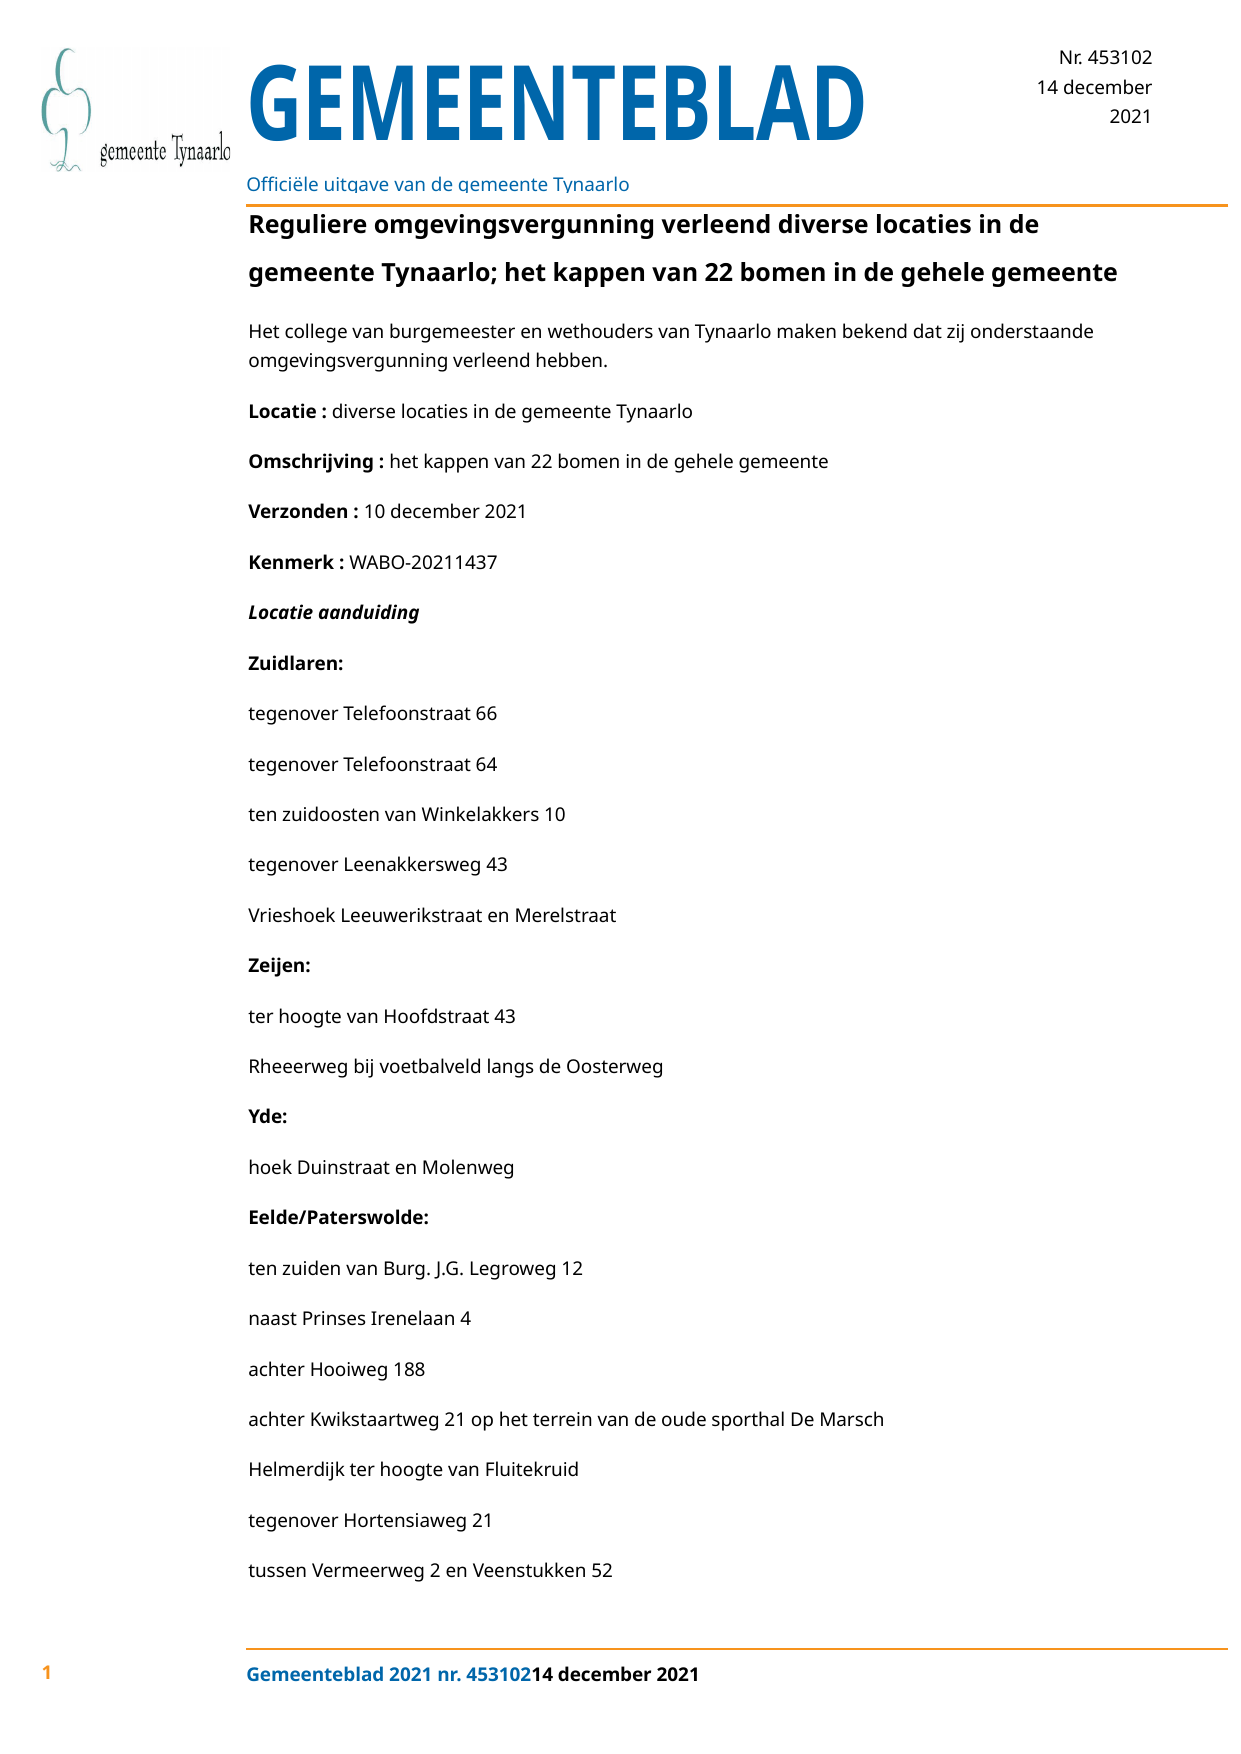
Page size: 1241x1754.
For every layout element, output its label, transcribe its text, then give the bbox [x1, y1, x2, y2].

text ten zuidoosten van Winkelakkers 10 [248, 801, 1152, 827]
text ter hoogte van Hoofdstraat 43 [248, 1003, 1152, 1029]
text Locatie aanduiding [248, 599, 1152, 625]
text Locatie : diverse locaties in de gemeente Tynaarlo [248, 398, 1152, 424]
text tegenover Telefoonstraat 64 [248, 751, 1152, 777]
text hoek Duinstraat en Molenweg [248, 1154, 1152, 1180]
text tegenover Leenakkersweg 43 [248, 852, 1152, 877]
text Zuidlaren: [248, 650, 1152, 676]
text tussen Vermeerweg 2 en Veenstukken 52 [248, 1557, 1152, 1583]
picture [41, 47, 231, 172]
text Reguliere omgevingsvergunning verleend diverse locaties in de gemeente Tynaarlo; het kappen van 22 bomen in de gehele gemeente [248, 207, 1152, 288]
text Helmerdijk ter hoogte van Fluitekruid [248, 1457, 1152, 1482]
text Verzonden : 10 december 2021 [248, 499, 1152, 524]
text achter Hooiweg 188 [248, 1356, 1152, 1382]
text achter Kwikstaartweg 21 op het terrein van de oude sporthal De Marsch [248, 1406, 1152, 1432]
text ten zuiden van Burg. J.G. Legroweg 12 [248, 1255, 1152, 1281]
text Yde: [248, 1104, 1152, 1129]
text Eelde/Paterswolde: [248, 1204, 1152, 1230]
text Omschrijving : het kappen van 22 bomen in de gehele gemeente [248, 448, 1152, 474]
text Het college van burgemeester en wethouders van Tynaarlo maken bekend dat zij onderstaande omgevingsvergunning verleend hebben. [248, 318, 1152, 373]
text Kenmerk : WABO-20211437 [248, 549, 1152, 575]
text Zeijen: [248, 952, 1152, 978]
text tegenover Hortensiaweg 21 [248, 1507, 1152, 1533]
text Vrieshoek Leeuwerikstraat en Merelstraat [248, 902, 1152, 928]
text Rheeerweg bij voetbalveld langs de Oosterweg [248, 1053, 1152, 1079]
text naast Prinses Irenelaan 4 [248, 1305, 1152, 1331]
text tegenover Telefoonstraat 66 [248, 700, 1152, 726]
